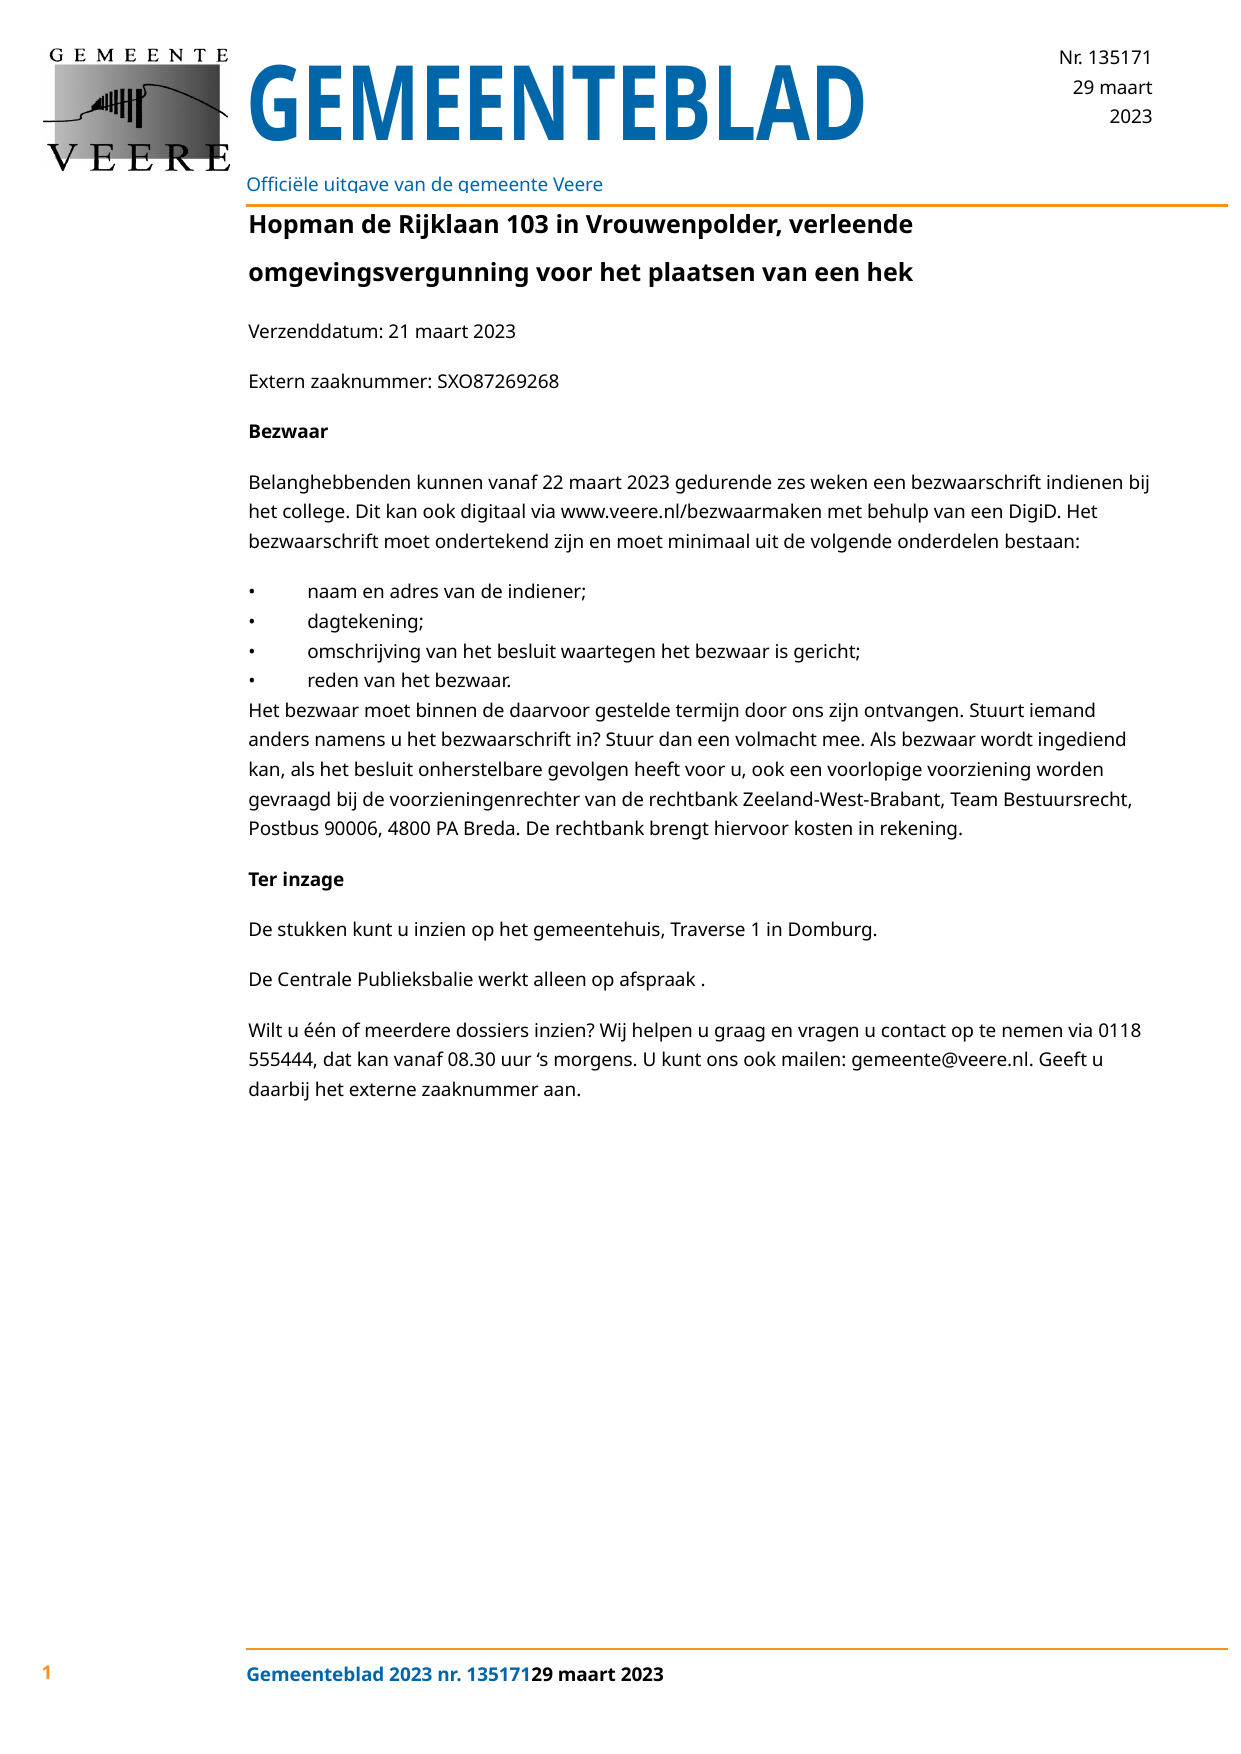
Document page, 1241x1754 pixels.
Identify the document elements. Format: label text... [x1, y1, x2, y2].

text Bezwaar [248, 419, 1152, 444]
text Belanghebbenden kunnen vanaf 22 maart 2023 gedurende zes weken een bezwaarschrift indienen bij het college. Dit kan ook digitaal via www.veere.nl/bezwaarmaken met behulp van een DigiD. Het bezwaarschrift moet ondertekend zijn en moet minimaal uit de volgende onderdelen bestaan: [248, 469, 1152, 554]
list dagtekening; [248, 608, 1152, 634]
list naam en adres van de indiener; [248, 579, 1152, 604]
picture [41, 47, 231, 172]
list reden van het bezwaar. [248, 667, 1152, 693]
text Het bezwaar moet binnen de daarvoor gestelde termijn door ons zijn ontvangen. Stuurt iemand anders namens u het bezwaarschrift in? Stuur dan een volmacht mee. Als bezwaar wordt ingediend kan, als het besluit onherstelbare gevolgen heeft voor u, ook een voorlopige voorziening worden gevraagd bij de voorzieningenrechter van de rechtbank Zeeland-West-Brabant, Team Bestuursrecht, Postbus 90006, 4800 PA Breda. De rechtbank brengt hiervoor kosten in rekening. [248, 697, 1152, 841]
text Extern zaaknummer: SXO87269268 [248, 368, 1152, 394]
text De Centrale Publieksbalie werkt alleen op afspraak . [248, 967, 1152, 992]
text De stukken kunt u inzien op het gemeentehuis, Traverse 1 in Domburg. [248, 916, 1152, 942]
text Ter inzage [248, 866, 1152, 892]
text Wilt u één of meerdere dossiers inzien? Wij helpen u graag en vragen u contact op te nemen via 0118 555444, dat kan vanaf 08.30 uur ‘s morgens. U kunt ons ook mailen: gemeente@veere.nl. Geeft u daarbij het externe zaaknummer aan. [248, 1017, 1152, 1102]
text Verzenddatum: 21 maart 2023 [248, 318, 1152, 344]
list omschrijving van het besluit waartegen het bezwaar is gericht; [248, 638, 1152, 664]
text Hopman de Rijklaan 103 in Vrouwenpolder, verleende omgevingsvergunning voor het plaatsen van een hek [248, 207, 1152, 288]
